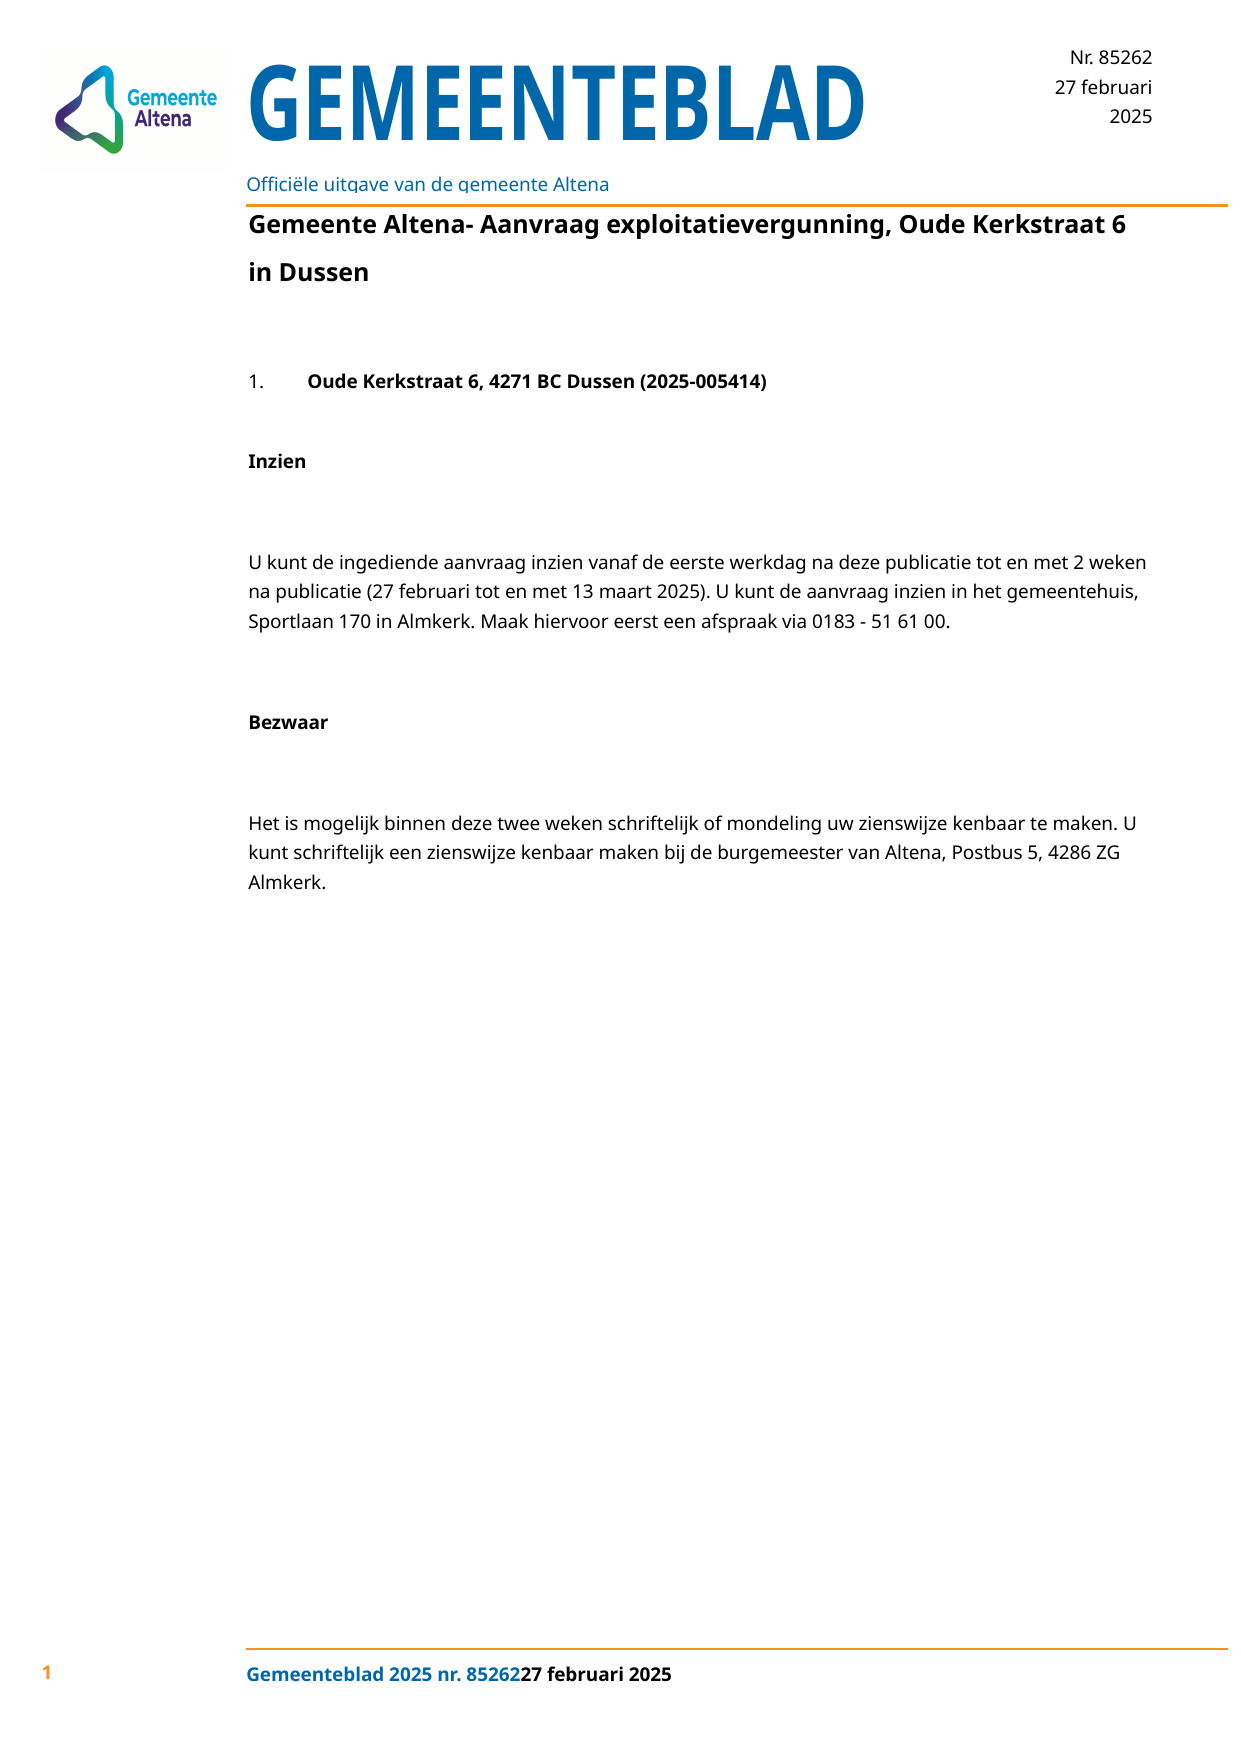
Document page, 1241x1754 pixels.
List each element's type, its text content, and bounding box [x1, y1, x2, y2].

text Bezwaar [248, 709, 1152, 735]
list Oude Kerkstraat 6, 4271 BC Dussen (2025-005414) [248, 368, 1152, 394]
text U kunt de ingediende aanvraag inzien vanaf de eerste werkdag na deze publicatie tot en met 2 weken na publicatie (27 februari tot en met 13 maart 2025). U kunt de aanvraag inzien in het gemeentehuis, Sportlaan 170 in Almkerk. Maak hiervoor eerst een afspraak via 0183 - 51 61 00. [248, 549, 1152, 634]
text Inzien [248, 448, 1152, 474]
picture [41, 47, 231, 172]
text Gemeente Altena- Aanvraag exploitatievergunning, Oude Kerkstraat 6 in Dussen [248, 207, 1152, 288]
text Het is mogelijk binnen deze twee weken schriftelijk of mondeling uw zienswijze kenbaar te maken. U kunt schriftelijk een zienswijze kenbaar maken bij de burgemeester van Altena, Postbus 5, 4286 ZG Almkerk. [248, 810, 1152, 895]
